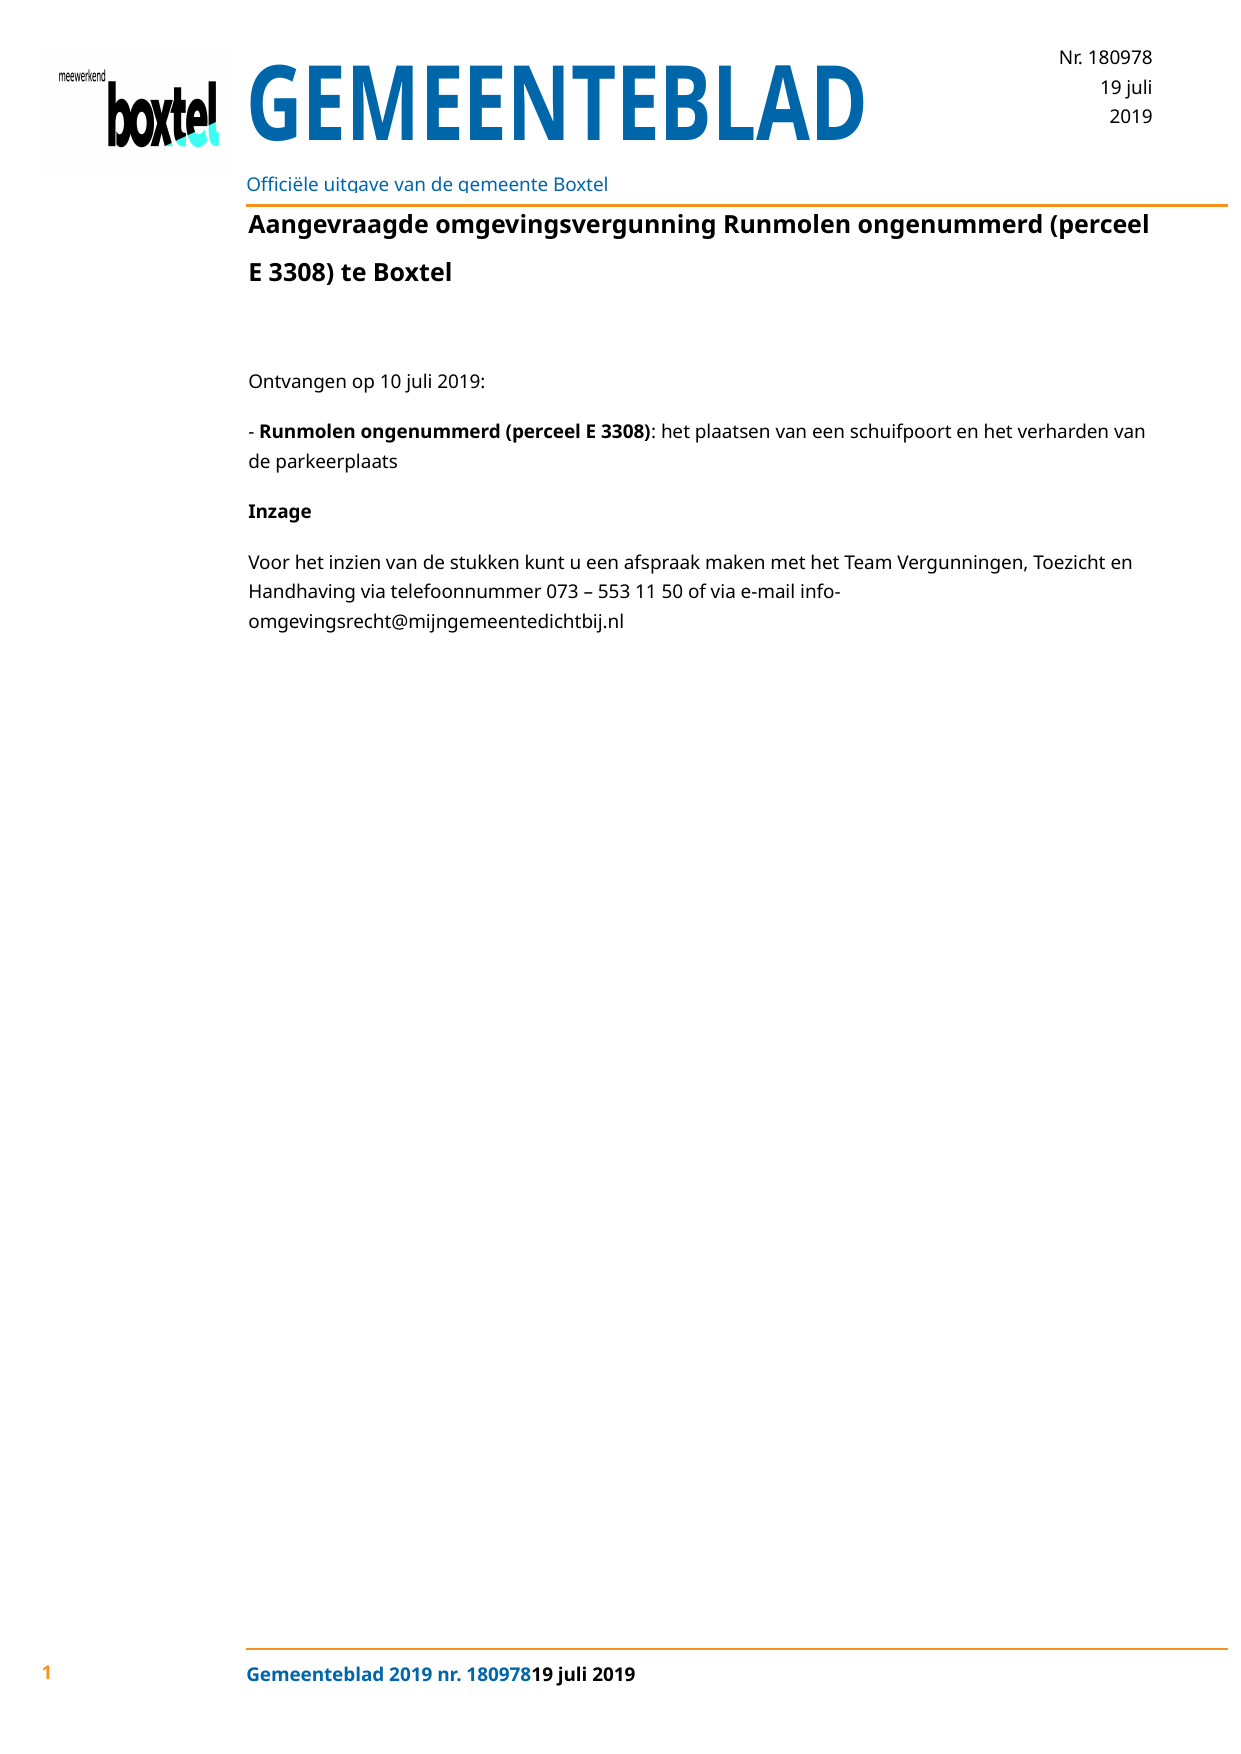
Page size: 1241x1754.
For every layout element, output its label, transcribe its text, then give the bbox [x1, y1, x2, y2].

picture [41, 47, 231, 172]
text Voor het inzien van de stukken kunt u een afspraak maken met het Team Vergunningen, Toezicht en Handhaving via telefoonnummer 073 – 553 11 50 of via e-mail info-omgevingsrecht@mijngemeentedichtbij.nl [248, 549, 1152, 634]
text Ontvangen op 10 juli 2019: [248, 368, 1152, 394]
text - Runmolen ongenummerd (perceel E 3308): het plaatsen van een schuifpoort en het verharden van de parkeerplaats [248, 419, 1152, 474]
text Aangevraagde omgevingsvergunning Runmolen ongenummerd (perceel E 3308) te Boxtel [248, 207, 1152, 288]
text Inzage [248, 499, 1152, 524]
